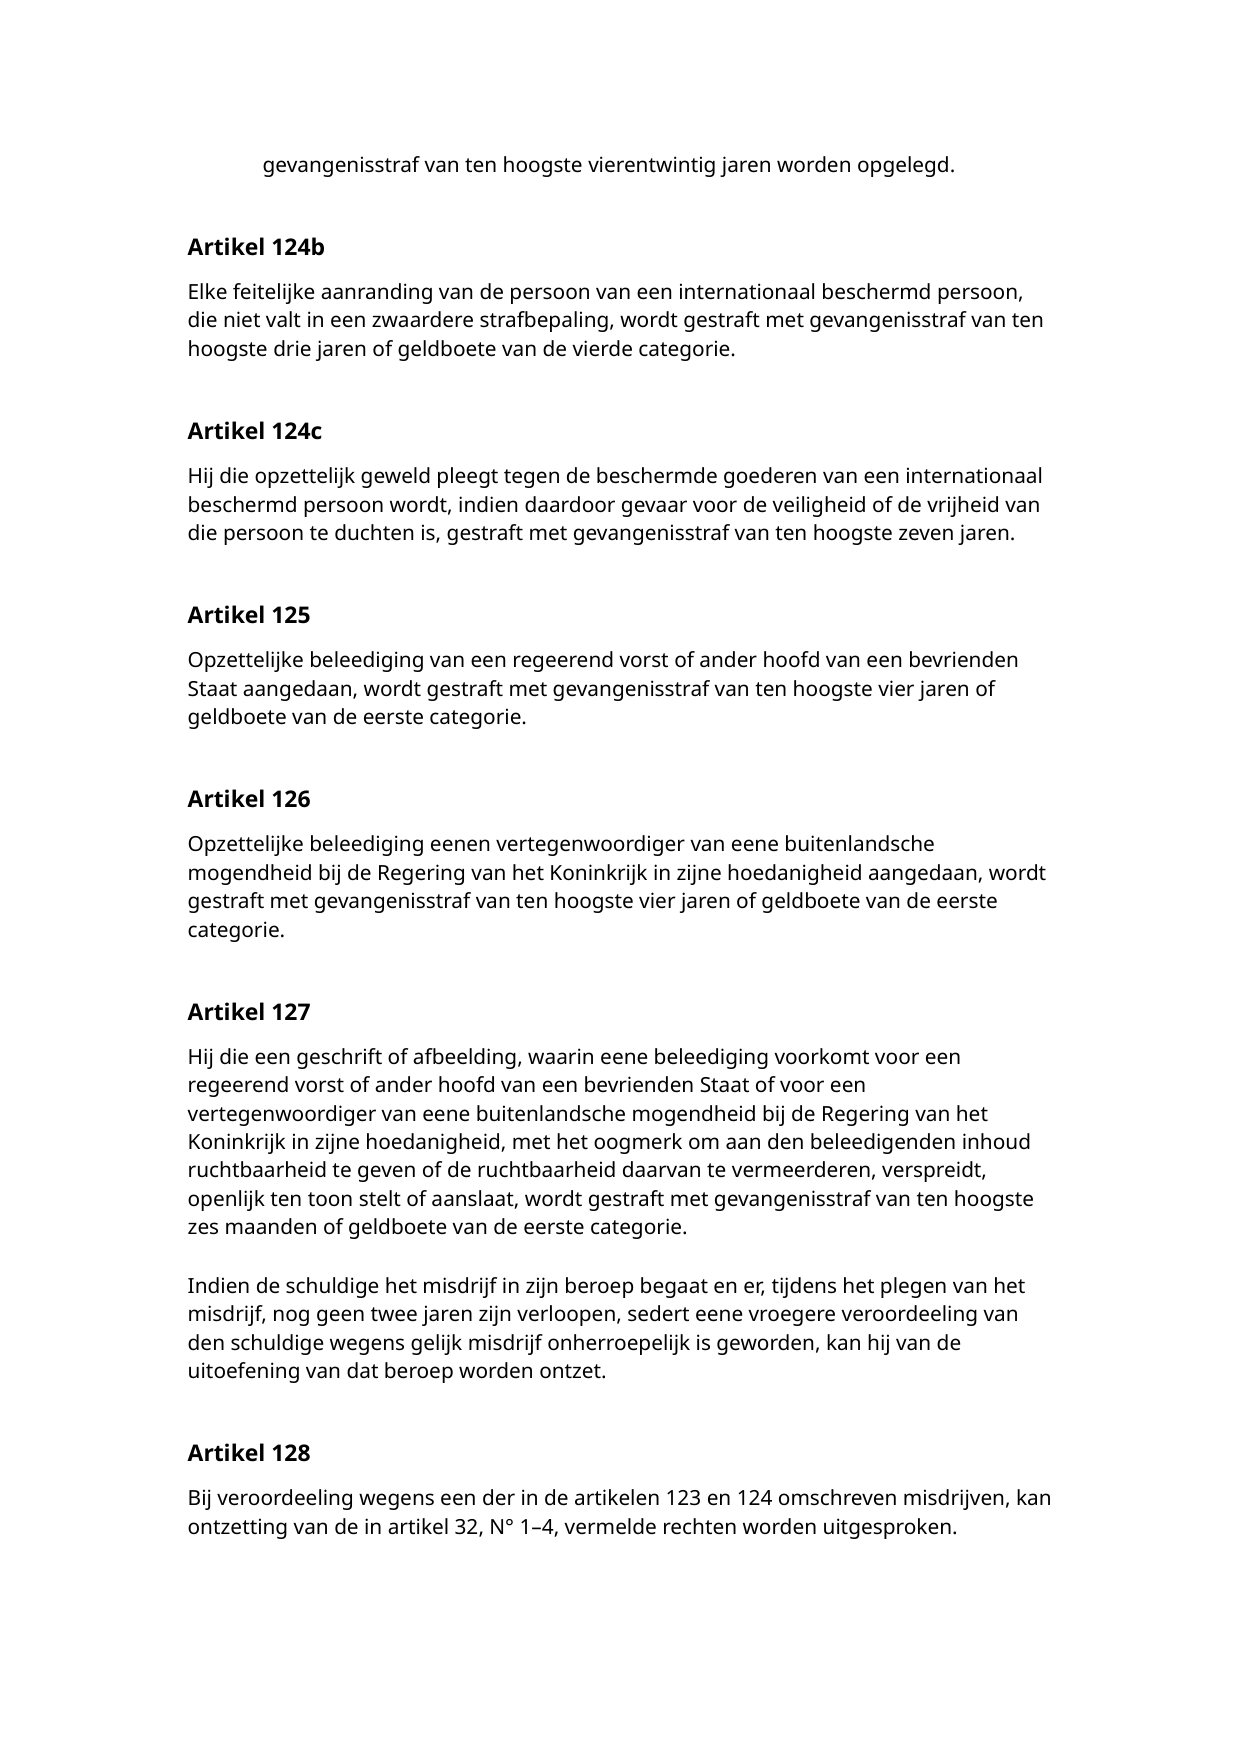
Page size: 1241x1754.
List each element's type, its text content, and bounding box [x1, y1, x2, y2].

text Opzettelijke beleediging eenen vertegenwoordiger van eene buitenlandsche mogendheid bij de Regering van het Koninkrijk in zijne hoedanigheid aangedaan, wordt gestraft met gevangenisstraf van ten hoogste vier jaren of geldboete van de eerste categorie. [187, 829, 1053, 943]
list gevangenisstraf van ten hoogste vierentwintig jaren worden opgelegd. [187, 150, 1053, 178]
subtitle Artikel 126 [187, 783, 1053, 814]
text Indien de schuldige het misdrijf in zijn beroep begaat en er, tijdens het plegen van het misdrijf, nog geen twee jaren zijn verloopen, sedert eene vroegere veroordeeling van den schuldige wegens gelijk misdrijf onherroepelijk is geworden, kan hij van de uitoefening van dat beroep worden ontzet. [187, 1271, 1053, 1385]
text Hij die opzettelijk geweld pleegt tegen de beschermde goederen van een internationaal beschermd persoon wordt, indien daardoor gevaar voor de veiligheid of de vrijheid van die persoon te duchten is, gestraft met gevangenisstraf van ten hoogste zeven jaren. [187, 461, 1053, 547]
subtitle Artikel 125 [187, 599, 1053, 630]
subtitle Artikel 124c [187, 415, 1053, 446]
text Bij veroordeeling wegens een der in de artikelen 123 en 124 omschreven misdrijven, kan ontzetting van de in artikel 32, N° 1–4, vermelde rechten worden uitgesproken. [187, 1483, 1053, 1540]
text Opzettelijke beleediging van een regeerend vorst of ander hoofd van een bevrienden Staat aangedaan, wordt gestraft met gevangenisstraf van ten hoogste vier jaren of geldboete van de eerste categorie. [187, 645, 1053, 731]
subtitle Artikel 124b [187, 231, 1053, 262]
subtitle Artikel 128 [187, 1437, 1053, 1468]
text Elke feitelijke aanranding van de persoon van een internationaal beschermd persoon, die niet valt in een zwaardere strafbepaling, wordt gestraft met gevangenisstraf van ten hoogste drie jaren of geldboete van de vierde categorie. [187, 277, 1053, 362]
text Hij die een geschrift of afbeelding, waarin eene beleediging voorkomt voor een regeerend vorst of ander hoofd van een bevrienden Staat of voor een vertegenwoordiger van eene buitenlandsche mogendheid bij de Regering van het Koninkrijk in zijne hoedanigheid, met het oogmerk om aan den beleedigenden inhoud ruchtbaarheid te geven of de ruchtbaarheid daarvan te vermeerderen, verspreidt, openlijk ten toon stelt of aanslaat, wordt gestraft met gevangenisstraf van ten hoogste zes maanden of geldboete van de eerste categorie. [187, 1042, 1053, 1241]
subtitle Artikel 127 [187, 996, 1053, 1027]
